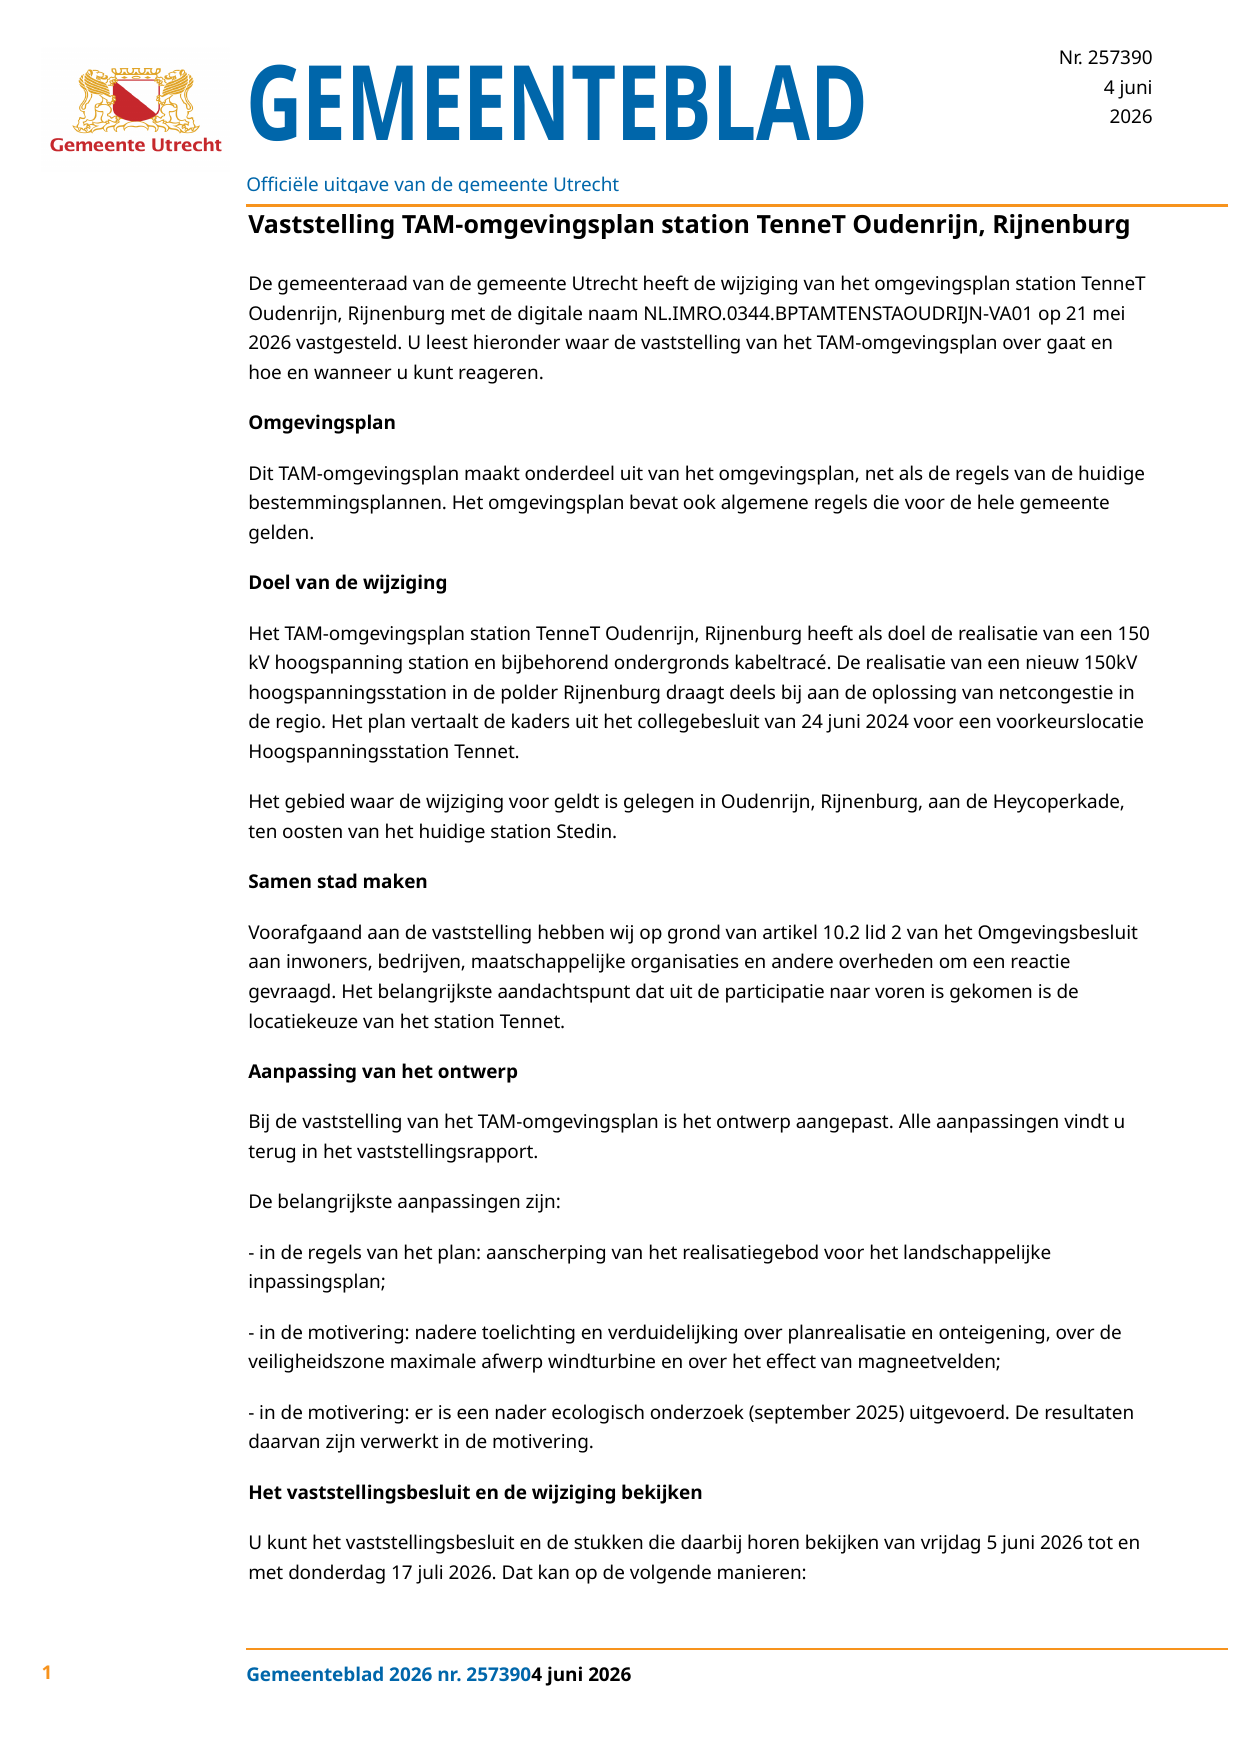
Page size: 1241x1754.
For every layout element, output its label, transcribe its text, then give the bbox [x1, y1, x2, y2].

text De gemeenteraad van de gemeente Utrecht heeft de wijziging van het omgevingsplan station TenneT Oudenrijn, Rijnenburg met de digitale naam NL.IMRO.0344.BPTAMTENSTAOUDRIJN-VA01 op 21 mei 2026 vastgesteld. U leest hieronder waar de vaststelling van het TAM-omgevingsplan over gaat en hoe en wanneer u kunt reageren. [248, 270, 1152, 385]
text Aanpassing van het ontwerp [248, 1058, 1152, 1084]
text De belangrijkste aanpassingen zijn: [248, 1189, 1152, 1214]
text Bij de vaststelling van het TAM-omgevingsplan is het ontwerp aangepast. Alle aanpassingen vindt u terug in het vaststellingsrapport. [248, 1109, 1152, 1164]
text Samen stad maken [248, 869, 1152, 894]
text Voorafgaand aan de vaststelling hebben wij op grond van artikel 10.2 lid 2 van het Omgevingsbesluit aan inwoners, bedrijven, maatschappelijke organisaties en andere overheden om een reactie gevraagd. Het belangrijkste aandachtspunt dat uit de participatie naar voren is gekomen is de locatiekeuze van het station Tennet. [248, 919, 1152, 1033]
text - in de regels van het plan: aanscherping van het realisatiegebod voor het landschappelijke inpassingsplan; [248, 1239, 1152, 1294]
text - in de motivering: er is een nader ecologisch onderzoek (september 2025) uitgevoerd. De resultaten daarvan zijn verwerkt in de motivering. [248, 1399, 1152, 1454]
text Het gebied waar de wijziging voor geldt is gelegen in Oudenrijn, Rijnenburg, aan de Heycoperkade, ten oosten van het huidige station Stedin. [248, 789, 1152, 844]
text Het TAM-omgevingsplan station TenneT Oudenrijn, Rijnenburg heeft als doel de realisatie van een 150 kV hoogspanning station en bijbehorend ondergronds kabeltracé. De realisatie van een nieuw 150kV hoogspanningsstation in de polder Rijnenburg draagt deels bij aan de oplossing van netcongestie in de regio. Het plan vertaalt de kaders uit het collegebesluit van 24 juni 2024 voor een voorkeurslocatie Hoogspanningsstation Tennet. [248, 620, 1152, 764]
text Doel van de wijziging [248, 569, 1152, 595]
text Omgevingsplan [248, 409, 1152, 435]
text U kunt het vaststellingsbesluit en de stukken die daarbij horen bekijken van vrijdag 5 juni 2026 tot en met donderdag 17 juli 2026. Dat kan op de volgende manieren: [248, 1529, 1152, 1585]
text Vaststelling TAM-omgevingsplan station TenneT Oudenrijn, Rijnenburg [248, 207, 1152, 241]
picture [41, 47, 231, 172]
text - in de motivering: nadere toelichting en verduidelijking over planrealisatie en onteigening, over de veiligheidszone maximale afwerp windturbine en over het effect van magneetvelden; [248, 1319, 1152, 1374]
text Dit TAM-omgevingsplan maakt onderdeel uit van het omgevingsplan, net als de regels van de huidige bestemmingsplannen. Het omgevingsplan bevat ook algemene regels die voor de hele gemeente gelden. [248, 460, 1152, 545]
text Het vaststellingsbesluit en de wijziging bekijken [248, 1479, 1152, 1505]
